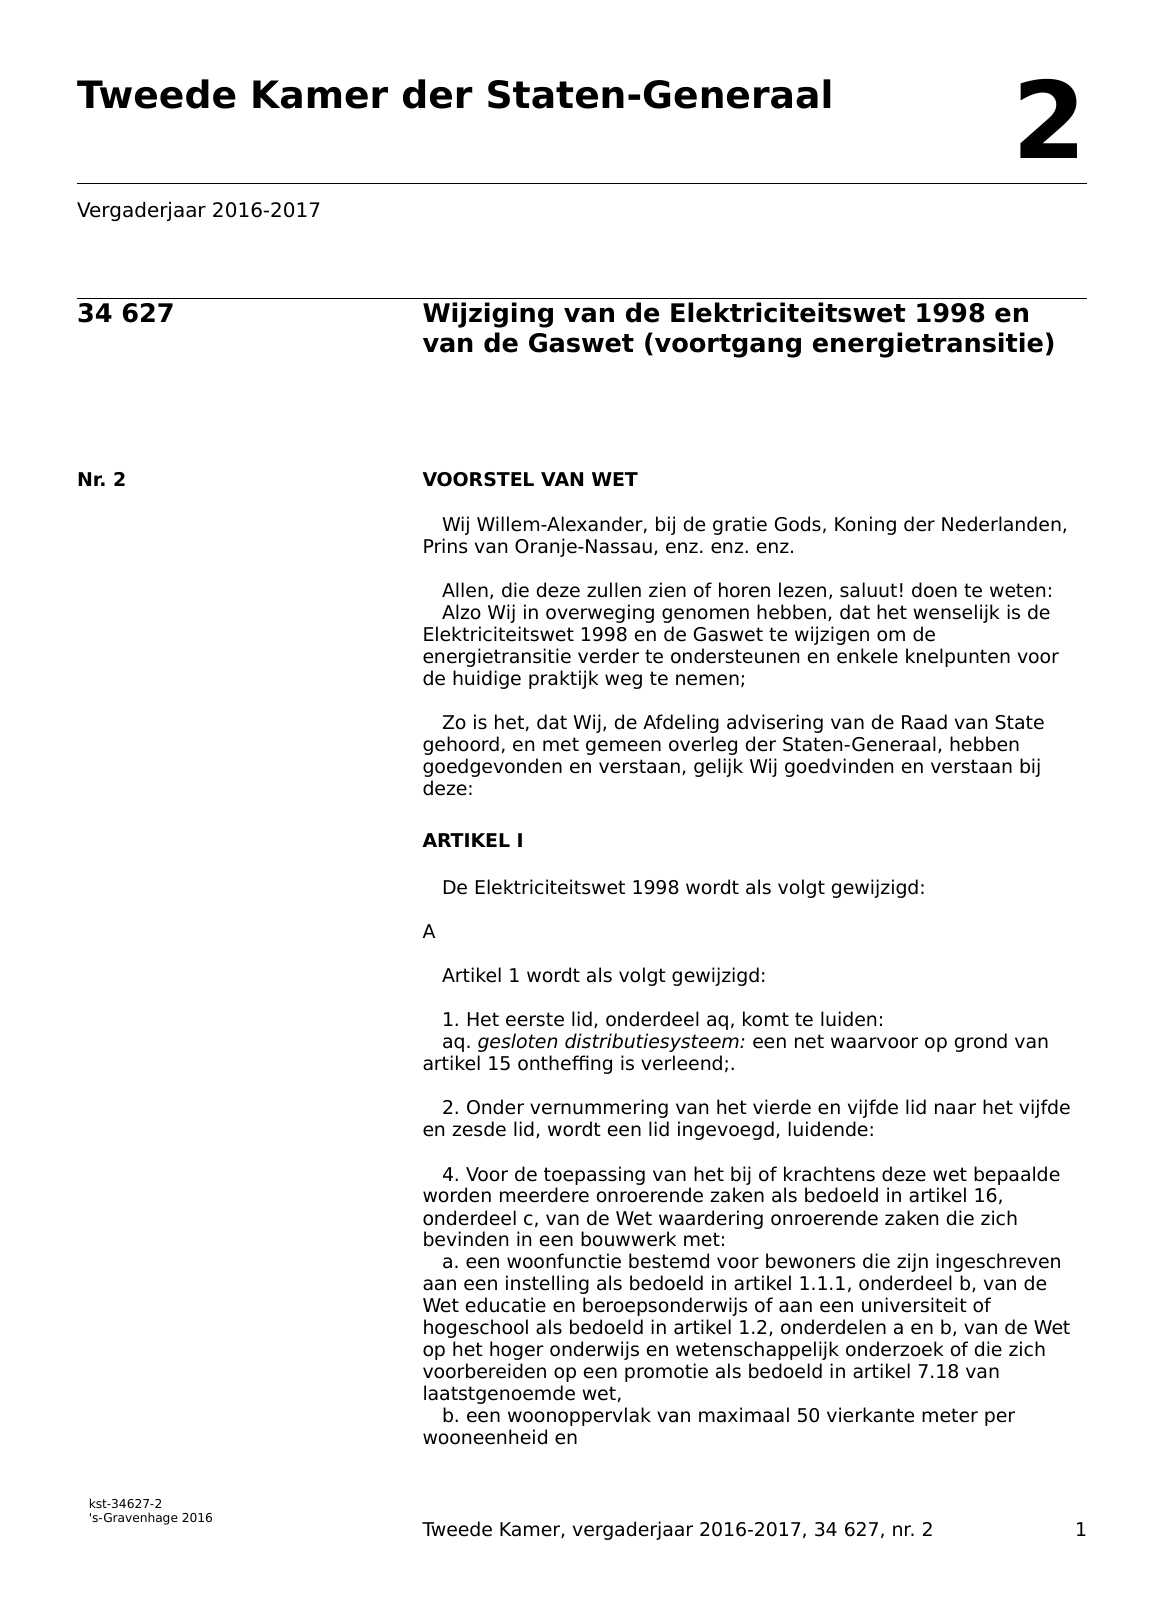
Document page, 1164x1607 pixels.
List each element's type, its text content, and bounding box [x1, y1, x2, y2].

table_cell Vergaderjaar 2016-2017 [77, 184, 1087, 298]
text A [422, 921, 1087, 943]
text b. een woonoppervlak van maximaal 50 vierkante meter per wooneenheid en [422, 1405, 1087, 1449]
text 2. Onder vernummering van het vierde en vijfde lid naar het vijfde en zesde lid, wordt een lid ingevoegd, luidende: [422, 1097, 1087, 1141]
text Alzo Wij in overweging genomen hebben, dat het wenselijk is de Elektriciteitswet 1998 en de Gaswet te wijzigen om de energietransitie verder te ondersteunen en enkele knelpunten voor de huidige praktijk weg te nemen; [422, 602, 1087, 689]
text Wij Willem-Alexander, bij de gratie Gods, Koning der Nederlanden, Prins van Oranje-Nassau, enz. enz. enz. [422, 513, 1087, 557]
subtitle 34 627 Wijziging van de Elektriciteitswet 1998 en van de Gaswet (voortgang energietransitie) [77, 299, 1087, 358]
text 1. Het eerste lid, onderdeel aq, komt te luiden: [422, 1009, 1087, 1031]
table_header 2 [886, 59, 1087, 183]
text aq. gesloten distributiesysteem: een net waarvoor op grond van artikel 15 ontheffing is verleend;. [422, 1031, 1087, 1075]
text kst-34627-2 [88, 1497, 323, 1511]
text 's-Gravenhage 2016 [88, 1511, 323, 1525]
text a. een woonfunctie bestemd voor bewoners die zijn ingeschreven aan een instelling als bedoeld in artikel 1.1.1, onderdeel b, van de Wet educatie en beroepsonderwijs of aan een universiteit of hogeschool als bedoeld in artikel 1.2, onderdelen a en b, van de Wet op het hoger onderwijs en wetenschappelijk onderzoek of die zich voorbereiden op een promotie als bedoeld in artikel 7.18 van laatstgenoemde wet, [422, 1251, 1087, 1405]
subtitle ARTIKEL I [422, 830, 1087, 852]
table_header Tweede Kamer der Staten-Generaal [77, 59, 886, 183]
text Artikel 1 wordt als volgt gewijzigd: [422, 965, 1087, 987]
subtitle Nr. 2 VOORSTEL VAN WET [77, 469, 1087, 491]
text Allen, die deze zullen zien of horen lezen, saluut! doen te weten: [422, 580, 1087, 602]
text 4. Voor de toepassing van het bij of krachtens deze wet bepaalde worden meerdere onroerende zaken als bedoeld in artikel 16, onderdeel c, van de Wet waardering onroerende zaken die zich bevinden in een bouwwerk met: [422, 1163, 1087, 1251]
text De Elektriciteitswet 1998 wordt als volgt gewijzigd: [422, 877, 1087, 899]
text Zo is het, dat Wij, de Afdeling advisering van de Raad van State gehoord, en met gemeen overleg der Staten-Generaal, hebben goedgevonden en verstaan, gelijk Wij goedvinden en verstaan bij deze: [422, 712, 1087, 800]
